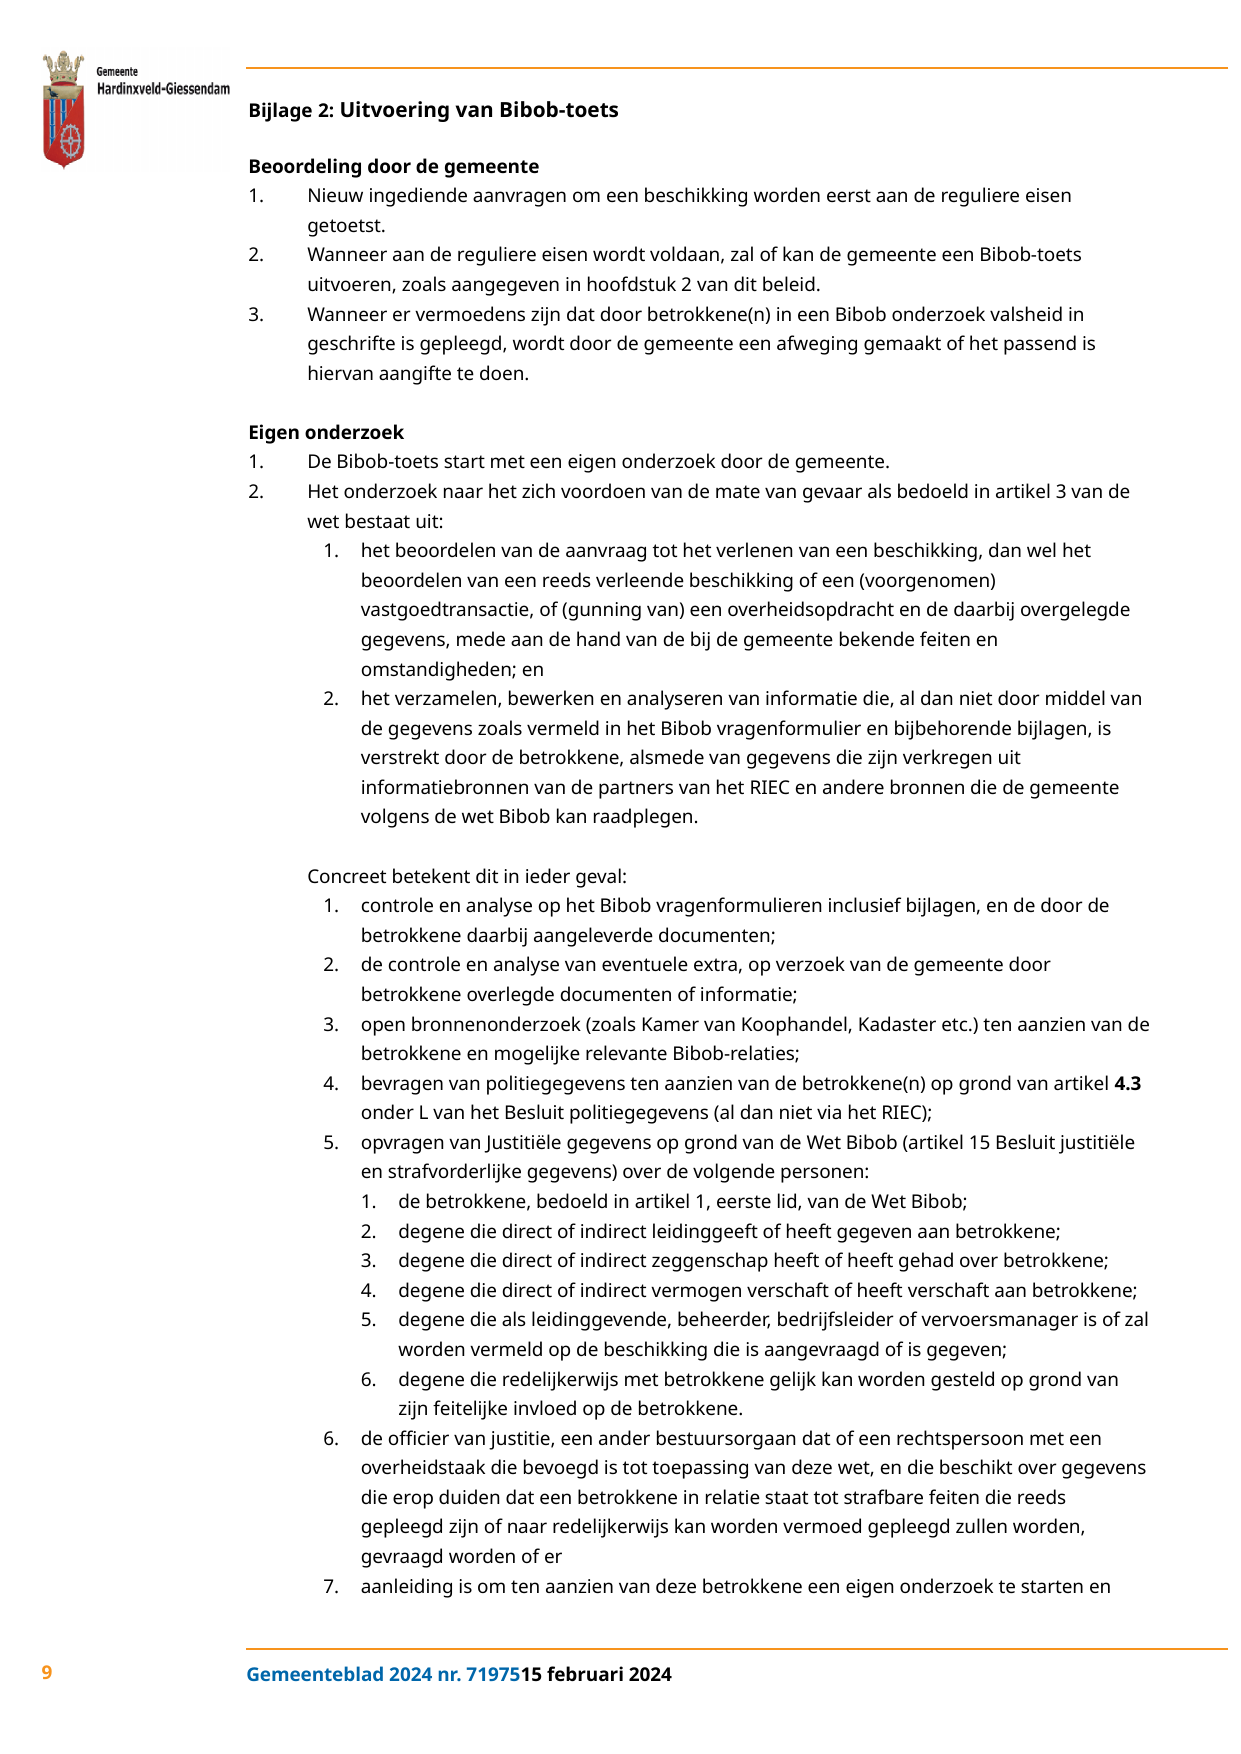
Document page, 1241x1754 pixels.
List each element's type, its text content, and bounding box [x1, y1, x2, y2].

list opvragen van Justitiële gegevens op grond van de Wet Bibob (artikel 15 Besluit justitiële en strafvorderlijke gegevens) over de volgende personen: [323, 1129, 1152, 1184]
list Wanneer er vermoedens zijn dat door betrokkene(n) in een Bibob onderzoek valsheid in geschrifte is gepleegd, wordt door de gemeente een afweging gemaakt of het passend is hiervan aangifte te doen. [248, 301, 1152, 386]
list controle en analyse op het Bibob vragenformulieren inclusief bijlagen, en de door de betrokkene daarbij aangeleverde documenten; [323, 892, 1152, 948]
list Wanneer aan de reguliere eisen wordt voldaan, zal of kan de gemeente een Bibob-toets uitvoeren, zoals aangegeven in hoofdstuk 2 van dit beleid. [248, 242, 1152, 297]
list Concreet betekent dit in ieder geval: [248, 863, 1152, 889]
picture [41, 47, 231, 172]
text Bijlage 2: Uitvoering van Bibob-toets [248, 95, 1152, 123]
list Nieuw ingediende aanvragen om een beschikking worden eerst aan de reguliere eisen getoetst. [248, 182, 1152, 238]
list open bronnenonderzoek (zoals Kamer van Koophandel, Kadaster etc.) ten aanzien van de betrokkene en mogelijke relevante Bibob-relaties; [323, 1011, 1152, 1066]
list degene die direct of indirect vermogen verschaft of heeft verschaft aan betrokkene; [361, 1277, 1152, 1303]
list de controle en analyse van eventuele extra, op verzoek van de gemeente door betrokkene overlegde documenten of informatie; [323, 952, 1152, 1007]
text Beoordeling door de gemeente [248, 153, 1152, 179]
list het beoordelen van de aanvraag tot het verlenen van een beschikking, dan wel het beoordelen van een reeds verleende beschikking of een (voorgenomen) vastgoedtransactie, of (gunning van) een overheidsopdracht en de daarbij overgelegde gegevens, mede aan de hand van de bij de gemeente bekende feiten en omstandigheden; en [323, 537, 1152, 682]
list de betrokkene, bedoeld in artikel 1, eerste lid, van de Wet Bibob; [361, 1188, 1152, 1214]
list degene die als leidinggevende, beheerder, bedrijfsleider of vervoersmanager is of zal worden vermeld op de beschikking die is aangevraagd of is gegeven; [361, 1307, 1152, 1362]
list bevragen van politiegegevens ten aanzien van de betrokkene(n) op grond van artikel 4.3 onder L van het Besluit politiegegevens (al dan niet via het RIEC); [323, 1070, 1152, 1125]
list Het onderzoek naar het zich voordoen van de mate van gevaar als bedoeld in artikel 3 van de wet bestaat uit: [248, 478, 1152, 534]
text Eigen onderzoek [248, 419, 1152, 445]
list de officier van justitie, een ander bestuursorgaan dat of een rechtspersoon met een overheidstaak die bevoegd is tot toepassing van deze wet, en die beschikt over gegevens die erop duiden dat een betrokkene in relatie staat tot strafbare feiten die reeds gepleegd zijn of naar redelijkerwijs kan worden vermoed gepleegd zullen worden, gevraagd worden of er [323, 1425, 1152, 1569]
list het verzamelen, bewerken en analyseren van informatie die, al dan niet door middel van de gegevens zoals vermeld in het Bibob vragenformulier en bijbehorende bijlagen, is verstrekt door de betrokkene, alsmede van gegevens die zijn verkregen uit informatiebronnen van de partners van het RIEC en andere bronnen die de gemeente volgens de wet Bibob kan raadplegen. [323, 685, 1152, 829]
list aanleiding is om ten aanzien van deze betrokkene een eigen onderzoek te starten en [323, 1573, 1152, 1599]
list degene die direct of indirect leidinggeeft of heeft gegeven aan betrokkene; [361, 1218, 1152, 1244]
list De Bibob-toets start met een eigen onderzoek door de gemeente. [248, 449, 1152, 474]
list degene die direct of indirect zeggenschap heeft of heeft gehad over betrokkene; [361, 1247, 1152, 1273]
list degene die redelijkerwijs met betrokkene gelijk kan worden gesteld op grond van zijn feitelijke invloed op de betrokkene. [361, 1366, 1152, 1421]
